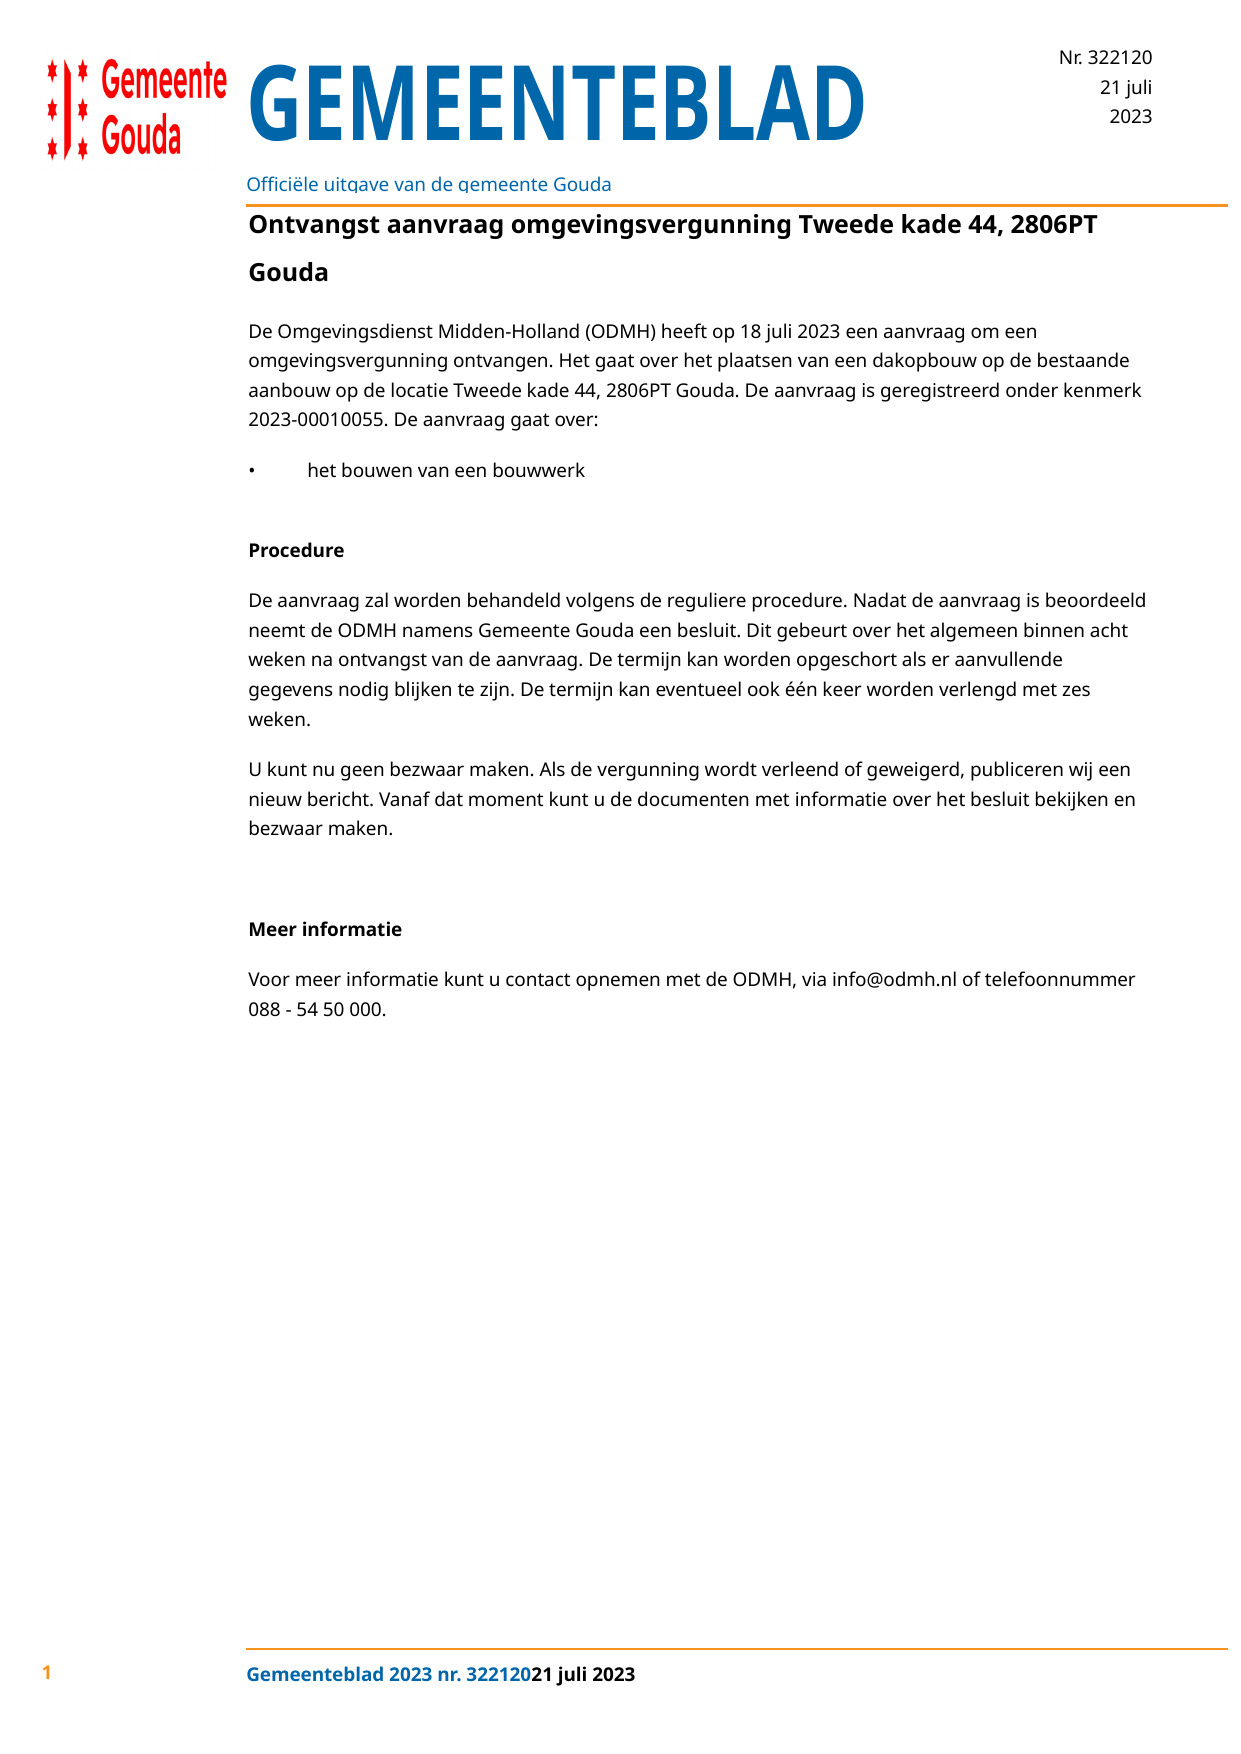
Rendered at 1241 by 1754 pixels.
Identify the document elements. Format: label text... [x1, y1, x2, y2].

picture [41, 47, 231, 172]
text Procedure [248, 537, 1152, 563]
list het bouwen van een bouwwerk [248, 457, 1152, 483]
text U kunt nu geen bezwaar maken. Als de vergunning wordt verleend of geweigerd, publiceren wij een nieuw bericht. Vanaf dat moment kunt u de documenten met informatie over het besluit bekijken en bezwaar maken. [248, 756, 1152, 841]
text De Omgevingsdienst Midden-Holland (ODMH) heeft op 18 juli 2023 een aanvraag om een omgevingsvergunning ontvangen. Het gaat over het plaatsen van een dakopbouw op de bestaande aanbouw op de locatie Tweede kade 44, 2806PT Gouda. De aanvraag is geregistreerd onder kenmerk 2023-00010055. De aanvraag gaat over: [248, 318, 1152, 432]
text De aanvraag zal worden behandeld volgens de reguliere procedure. Nadat de aanvraag is beoordeeld neemt de ODMH namens Gemeente Gouda een besluit. Dit gebeurt over het algemeen binnen acht weken na ontvangst van de aanvraag. De termijn kan worden opgeschort als er aanvullende gegevens nodig blijken te zijn. De termijn kan eventueel ook één keer worden verlengd met zes weken. [248, 587, 1152, 732]
text Meer informatie [248, 916, 1152, 942]
text Voor meer informatie kunt u contact opnemen met de ODMH, via info@odmh.nl of telefoonnummer 088 - 54 50 000. [248, 967, 1152, 1022]
text Ontvangst aanvraag omgevingsvergunning Tweede kade 44, 2806PT Gouda [248, 207, 1152, 288]
